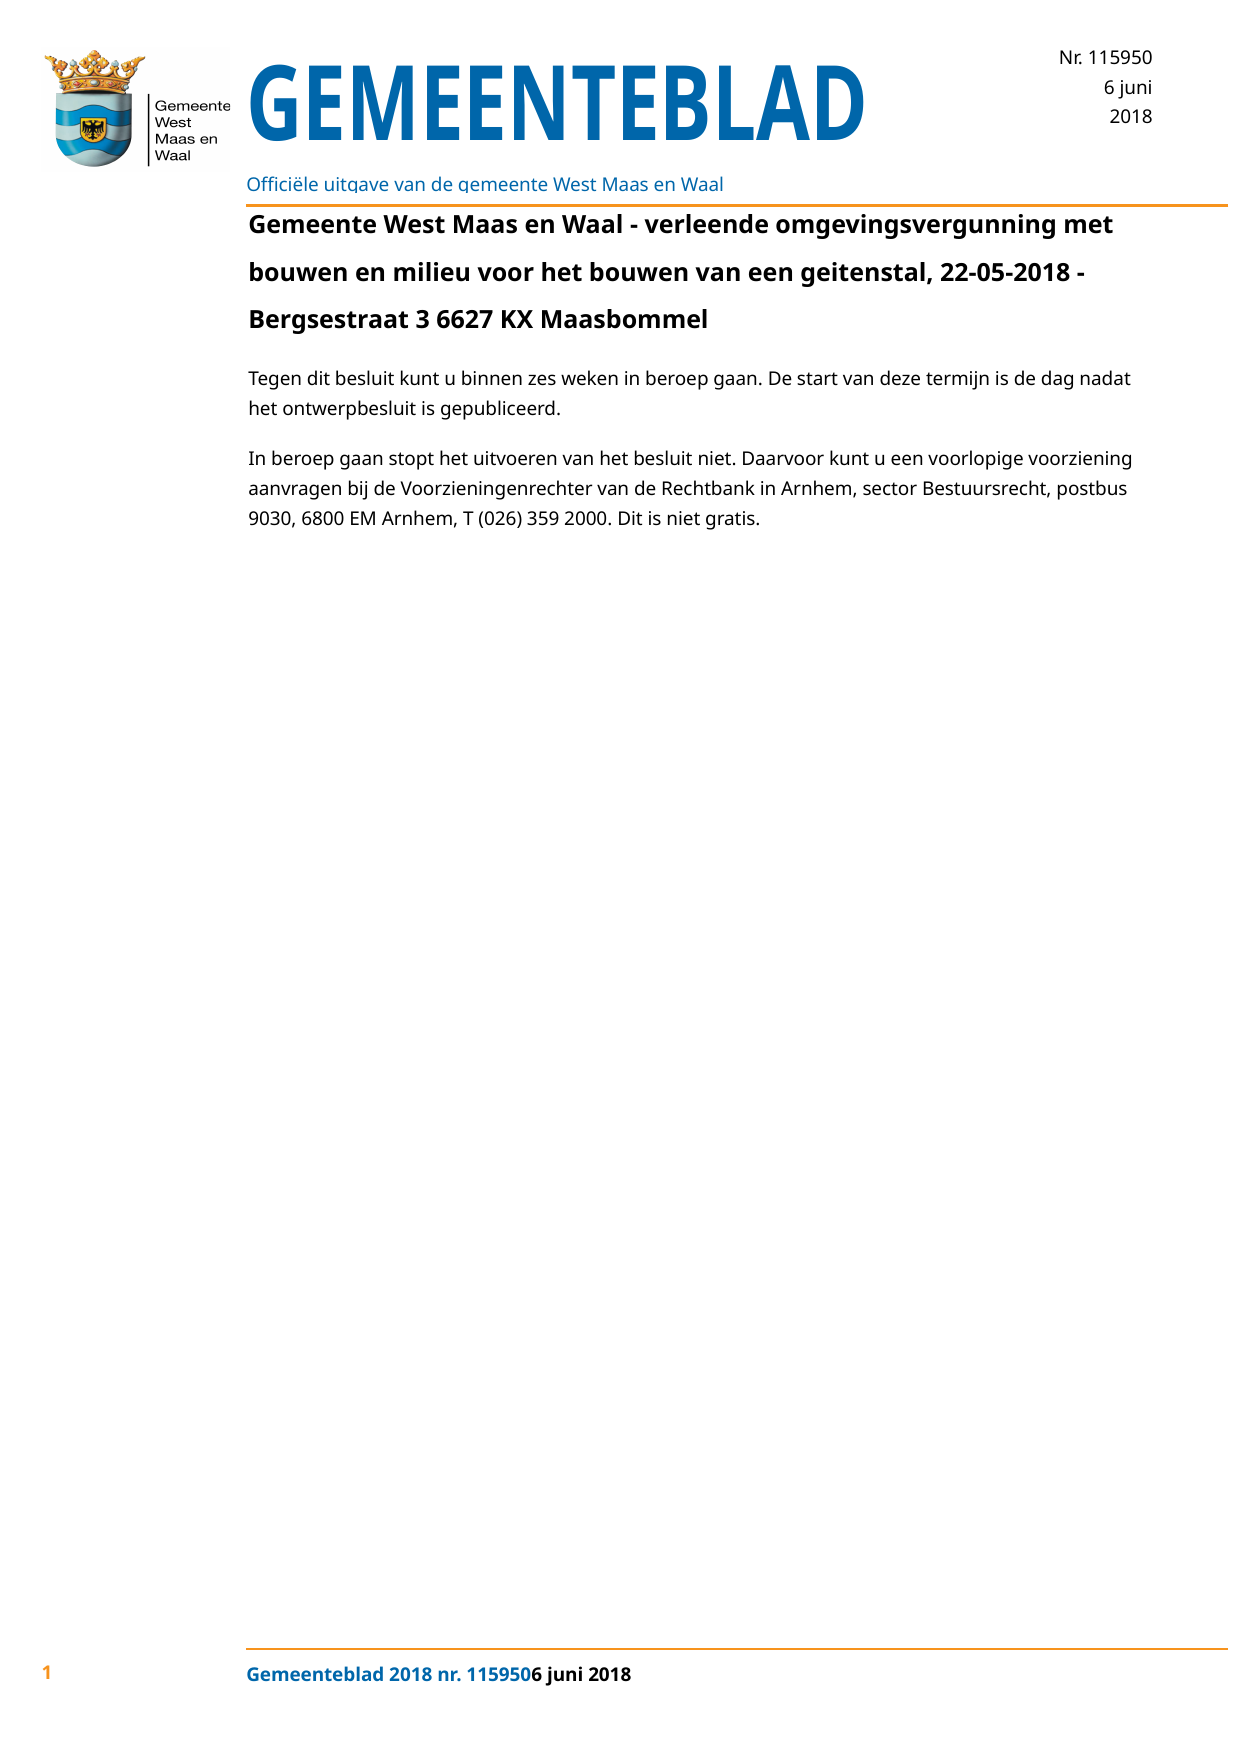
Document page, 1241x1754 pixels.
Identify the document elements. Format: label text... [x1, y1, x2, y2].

picture [41, 47, 231, 172]
text Tegen dit besluit kunt u binnen zes weken in beroep gaan. De start van deze termijn is de dag nadat het ontwerpbesluit is gepubliceerd. [248, 366, 1152, 421]
text Gemeente West Maas en Waal - verleende omgevingsvergunning met bouwen en milieu voor het bouwen van een geitenstal, 22-05-2018 - Bergsestraat 3 6627 KX Maasbommel [248, 207, 1152, 336]
text In beroep gaan stopt het uitvoeren van het besluit niet. Daarvoor kunt u een voorlopige voorziening aanvragen bij de Voorzieningenrechter van de Rechtbank in Arnhem, sector Bestuursrecht, postbus 9030, 6800 EM Arnhem, T (026) 359 2000. Dit is niet gratis. [248, 446, 1152, 530]
